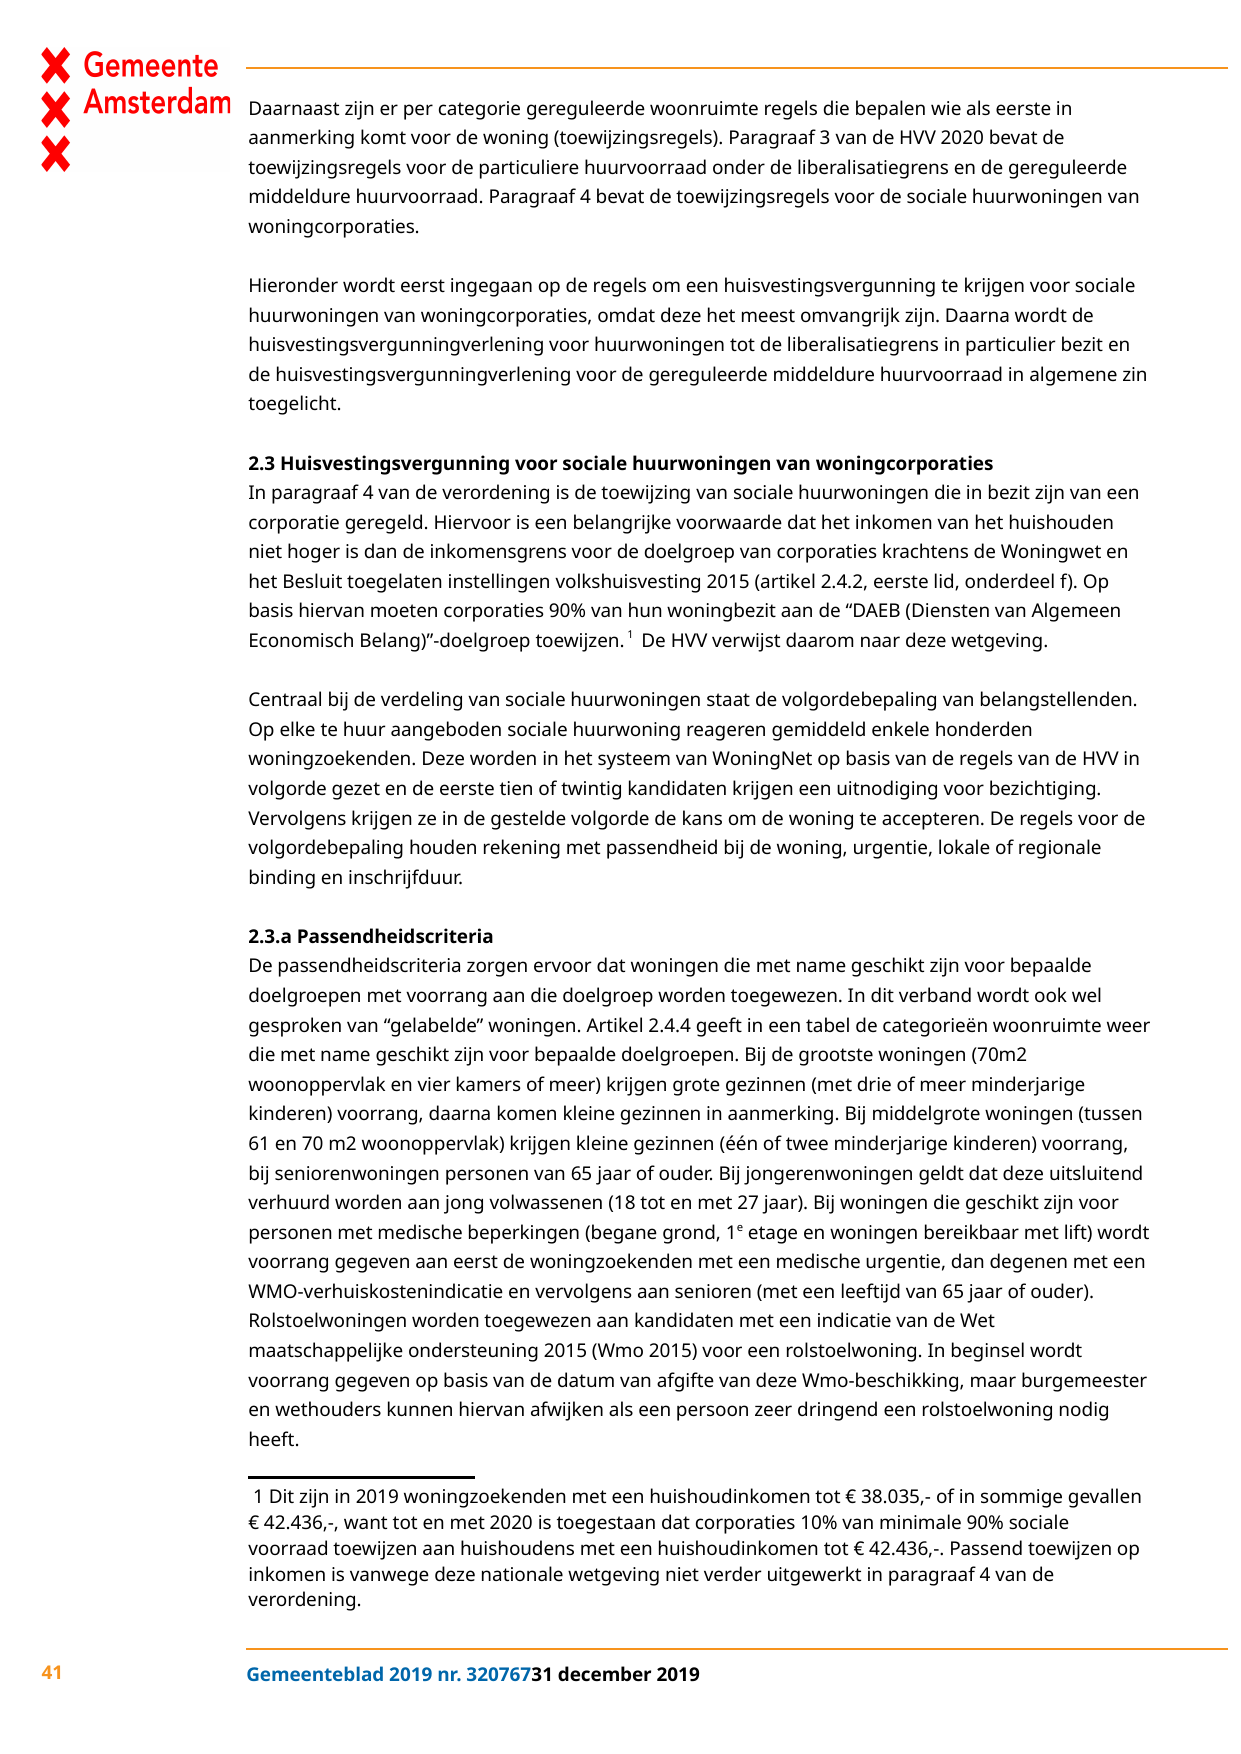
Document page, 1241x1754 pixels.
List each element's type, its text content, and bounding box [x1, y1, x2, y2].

text Centraal bij de verdeling van sociale huurwoningen staat de volgordebepaling van belangstellenden. Op elke te huur aangeboden sociale huurwoning reageren gemiddeld enkele honderden woningzoekenden. Deze worden in het systeem van WoningNet op basis van de regels van de HVV in volgorde gezet en de eerste tien of twintig kandidaten krijgen een uitnodiging voor bezichtiging. Vervolgens krijgen ze in de gestelde volgorde de kans om de woning te accepteren. De regels voor de volgordebepaling houden rekening met passendheid bij de woning, urgentie, lokale of regionale binding en inschrijfduur. [248, 686, 1152, 890]
text Daarnaast zijn er per categorie gereguleerde woonruimte regels die bepalen wie als eerste in aanmerking komt voor de woning (toewijzingsregels). Paragraaf 3 van de HVV 2020 bevat de toewijzingsregels voor de particuliere huurvoorraad onder de liberalisatiegrens en de gereguleerde middeldure huurvoorraad. Paragraaf 4 bevat de toewijzingsregels voor de sociale huurwoningen van woningcorporaties. [248, 95, 1152, 239]
text De passendheidscriteria zorgen ervoor dat woningen die met name geschikt zijn voor bepaalde doelgroepen met voorrang aan die doelgroep worden toegewezen. In dit verband wordt ook wel gesproken van “gelabelde” woningen. Artikel 2.4.4 geeft in een tabel de categorieën woonruimte weer die met name geschikt zijn voor bepaalde doelgroepen. Bij de grootste woningen (70m2 woonoppervlak en vier kamers of meer) krijgen grote gezinnen (met drie of meer minderjarige kinderen) voorrang, daarna komen kleine gezinnen in aanmerking. Bij middelgrote woningen (tussen 61 en 70 m2 woonoppervlak) krijgen kleine gezinnen (één of twee minderjarige kinderen) voorrang, bij seniorenwoningen personen van 65 jaar of ouder. Bij jongerenwoningen geldt dat deze uitsluitend verhuurd worden aan jong volwassenen (18 tot en met 27 jaar). Bij woningen die geschikt zijn voor personen met medische beperkingen (begane grond, 1e etage en woningen bereikbaar met lift) wordt voorrang gegeven aan eerst de woningzoekenden met een medische urgentie, dan degenen met een WMO-verhuiskostenindicatie en vervolgens aan senioren (met een leeftijd van 65 jaar of ouder). Rolstoelwoningen worden toegewezen aan kandidaten met een indicatie van de Wet maatschappelijke ondersteuning 2015 (Wmo 2015) voor een rolstoelwoning. In beginsel wordt voorrang gegeven op basis van de datum van afgifte van deze Wmo-beschikking, maar burgemeester en wethouders kunnen hiervan afwijken als een persoon zeer dringend een rolstoelwoning nodig heeft. [248, 953, 1152, 1452]
text 2.3 Huisvestingsvergunning voor sociale huurwoningen van woningcorporaties [248, 450, 1152, 476]
text In paragraaf 4 van de verordening is de toewijzing van sociale huurwoningen die in bezit zijn van een corporatie geregeld. Hiervoor is een belangrijke voorwaarde dat het inkomen van het huishouden niet hoger is dan de inkomensgrens voor de doelgroep van corporaties krachtens de Woningwet en het Besluit toegelaten instellingen volkshuisvesting 2015 (artikel 2.4.2, eerste lid, onderdeel f). Op basis hiervan moeten corporaties 90% van hun woningbezit aan de “DAEB (Diensten van Algemeen Economisch Belang)”-doelgroep toewijzen. De HVV verwijst daarom naar deze wetgeving. [248, 479, 1152, 653]
text Hieronder wordt eerst ingegaan op de regels om een huisvestingsvergunning te krijgen voor sociale huurwoningen van woningcorporaties, omdat deze het meest omvangrijk zijn. Daarna wordt de huisvestingsvergunningverlening voor huurwoningen tot de liberalisatiegrens in particulier bezit en de huisvestingsvergunningverlening voor de gereguleerde middeldure huurvoorraad in algemene zin toegelicht. [248, 272, 1152, 416]
picture [41, 47, 231, 172]
text 2.3.a Passendheidscriteria [248, 923, 1152, 949]
text Dit zijn in 2019 woningzoekenden met een huishoudinkomen tot € 38.035,- of in sommige gevallen € 42.436,-, want tot en met 2020 is toegestaan dat corporaties 10% van minimale 90% sociale voorraad toewijzen aan huishoudens met een huishoudinkomen tot € 42.436,-. Passend toewijzen op inkomen is vanwege deze nationale wetgeving niet verder uitgewerkt in paragraaf 4 van de verordening. [248, 1483, 1152, 1612]
